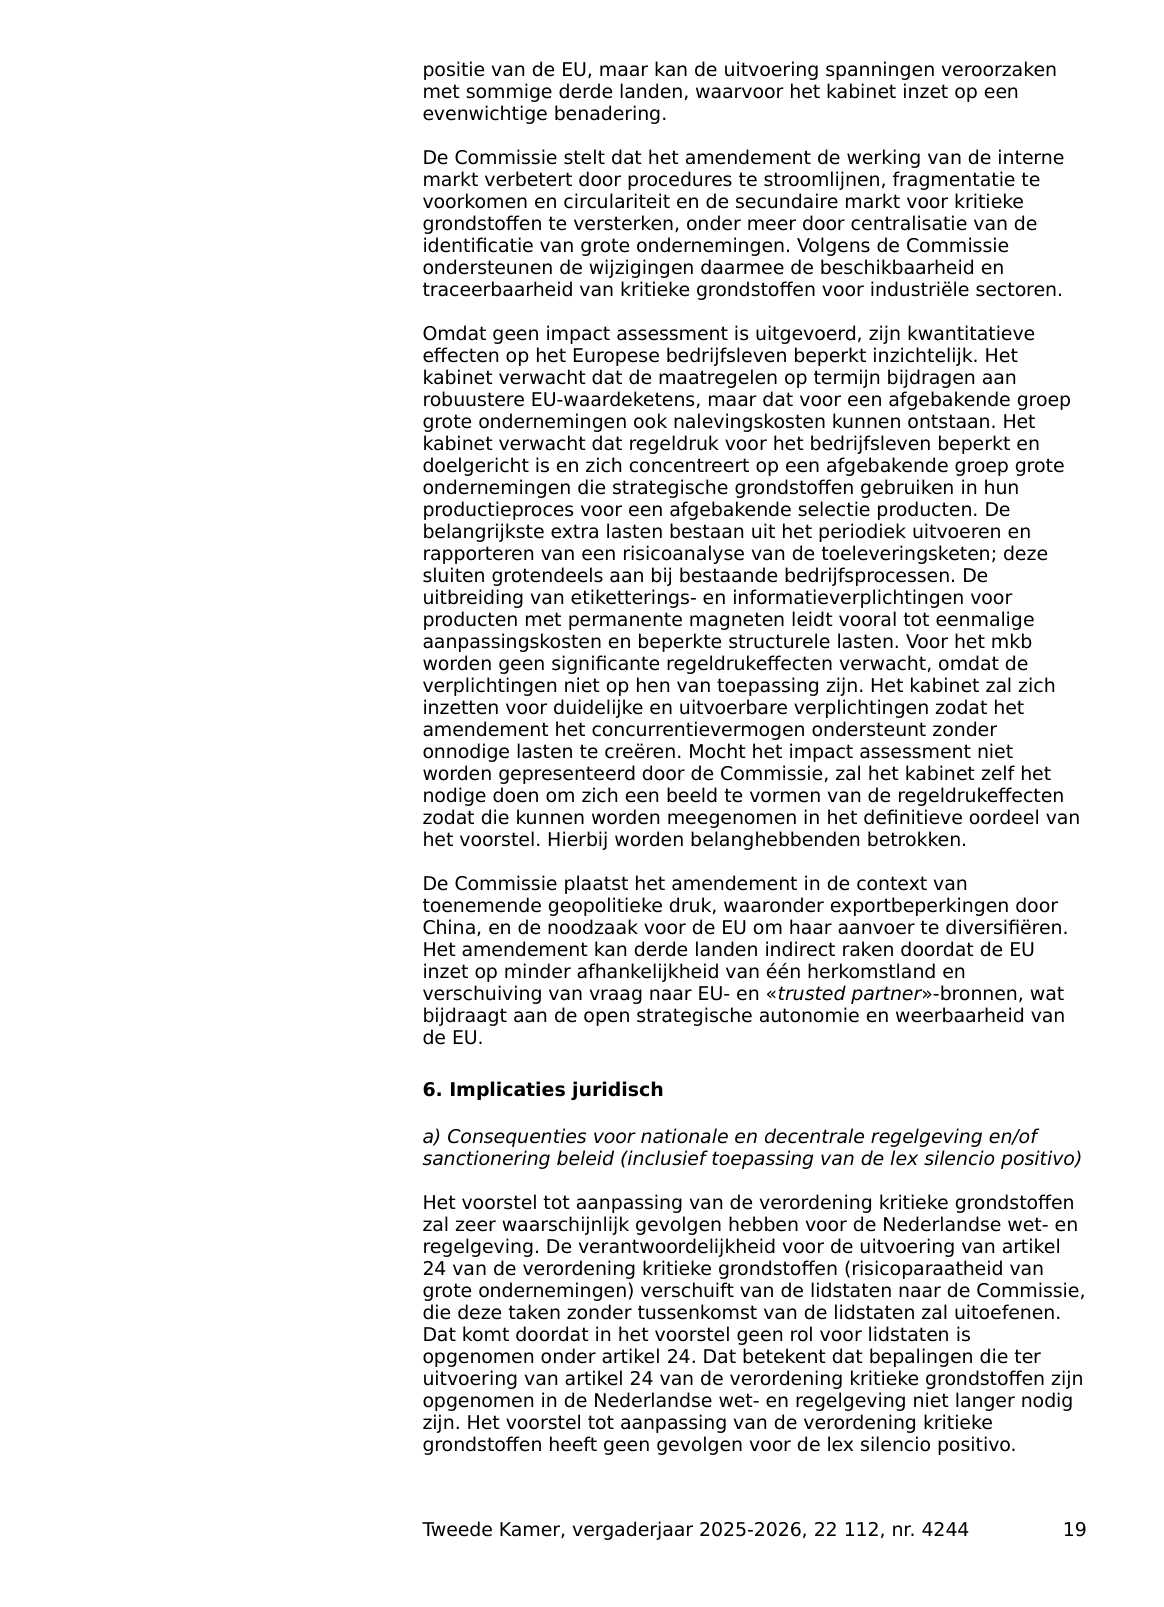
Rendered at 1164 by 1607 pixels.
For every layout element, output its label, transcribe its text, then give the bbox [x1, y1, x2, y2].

text De Commissie stelt dat het amendement de werking van de interne markt verbetert door procedures te stroomlijnen, fragmentatie te voorkomen en circulariteit en de secundaire markt voor kritieke grondstoffen te versterken, onder meer door centralisatie van de identificatie van grote ondernemingen. Volgens de Commissie ondersteunen de wijzigingen daarmee de beschikbaarheid en traceerbaarheid van kritieke grondstoffen voor industriële sectoren. [422, 147, 1087, 301]
subtitle 6. Implicaties juridisch [422, 1079, 1087, 1101]
subtitle a) Consequenties voor nationale en decentrale regelgeving en/of sanctionering beleid (inclusief toepassing van de lex silencio positivo) [422, 1126, 1087, 1170]
text Omdat geen impact assessment is uitgevoerd, zijn kwantitatieve effecten op het Europese bedrijfsleven beperkt inzichtelijk. Het kabinet verwacht dat de maatregelen op termijn bijdragen aan robuustere EU-waardeketens, maar dat voor een afgebakende groep grote ondernemingen ook nalevingskosten kunnen ontstaan. Het kabinet verwacht dat regeldruk voor het bedrijfsleven beperkt en doelgericht is en zich concentreert op een afgebakende groep grote ondernemingen die strategische grondstoffen gebruiken in hun productieproces voor een afgebakende selectie producten. De belangrijkste extra lasten bestaan uit het periodiek uitvoeren en rapporteren van een risicoanalyse van de toeleveringsketen; deze sluiten grotendeels aan bij bestaande bedrijfsprocessen. De uitbreiding van etiketterings- en informatieverplichtingen voor producten met permanente magneten leidt vooral tot eenmalige aanpassingskosten en beperkte structurele lasten. Voor het mkb worden geen significante regeldrukeffecten verwacht, omdat de verplichtingen niet op hen van toepassing zijn. Het kabinet zal zich inzetten voor duidelijke en uitvoerbare verplichtingen zodat het amendement het concurrentievermogen ondersteunt zonder onnodige lasten te creëren. Mocht het impact assessment niet worden gepresenteerd door de Commissie, zal het kabinet zelf het nodige doen om zich een beeld te vormen van de regeldrukeffecten zodat die kunnen worden meegenomen in het definitieve oordeel van het voorstel. Hierbij worden belanghebbenden betrokken. [422, 323, 1087, 851]
text De Commissie plaatst het amendement in de context van toenemende geopolitieke druk, waaronder exportbeperkingen door China, en de noodzaak voor de EU om haar aanvoer te diversifiëren. Het amendement kan derde landen indirect raken doordat de EU inzet op minder afhankelijkheid van één herkomstland en verschuiving van vraag naar EU- en «trusted partner»-bronnen, wat bijdraagt aan de open strategische autonomie en weerbaarheid van de EU. [422, 873, 1087, 1049]
text positie van de EU, maar kan de uitvoering spanningen veroorzaken met sommige derde landen, waarvoor het kabinet inzet op een evenwichtige benadering. [422, 59, 1087, 125]
text Het voorstel tot aanpassing van de verordening kritieke grondstoffen zal zeer waarschijnlijk gevolgen hebben voor de Nederlandse wet- en regelgeving. De verantwoordelijkheid voor de uitvoering van artikel 24 van de verordening kritieke grondstoffen (risicoparaatheid van grote ondernemingen) verschuift van de lidstaten naar de Commissie, die deze taken zonder tussenkomst van de lidstaten zal uitoefenen. Dat komt doordat in het voorstel geen rol voor lidstaten is opgenomen onder artikel 24. Dat betekent dat bepalingen die ter uitvoering van artikel 24 van de verordening kritieke grondstoffen zijn opgenomen in de Nederlandse wet- en regelgeving niet langer nodig zijn. Het voorstel tot aanpassing van de verordening kritieke grondstoffen heeft geen gevolgen voor de lex silencio positivo. [422, 1192, 1087, 1456]
